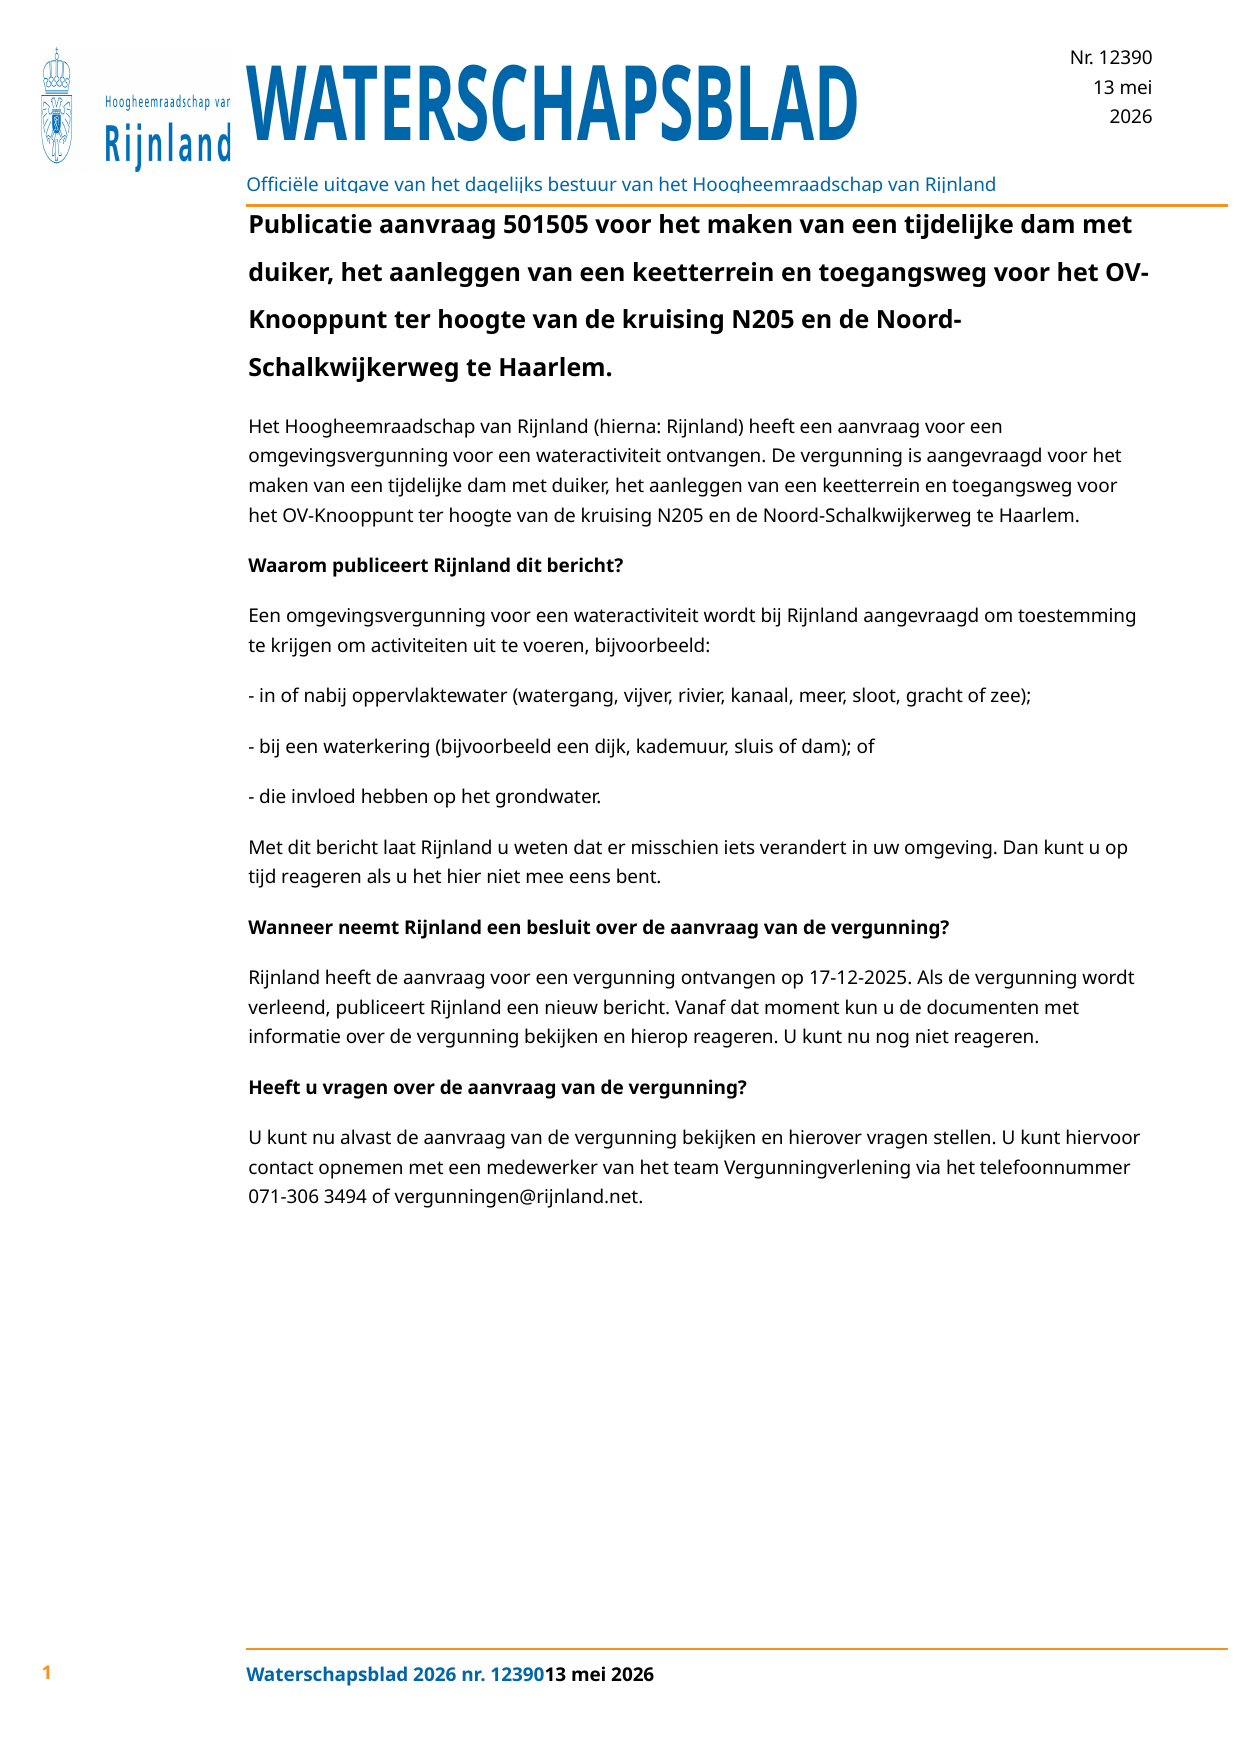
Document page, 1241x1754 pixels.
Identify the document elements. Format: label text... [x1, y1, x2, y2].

text Publicatie aanvraag 501505 voor het maken van een tijdelijke dam met duiker, het aanleggen van een keetterrein en toegangsweg voor het OV-Knooppunt ter hoogte van de kruising N205 en de Noord-Schalkwijkerweg te Haarlem. [248, 207, 1152, 384]
text Heeft u vragen over de aanvraag van de vergunning? [248, 1074, 1152, 1100]
text Waarom publiceert Rijnland dit bericht? [248, 552, 1152, 578]
text Een omgevingsvergunning voor een wateractiviteit wordt bij Rijnland aangevraagd om toestemming te krijgen om activiteiten uit te voeren, bijvoorbeeld: [248, 603, 1152, 658]
picture [41, 47, 231, 172]
text Rijnland heeft de aanvraag voor een vergunning ontvangen op 17-12-2025. Als de vergunning wordt verleend, publiceert Rijnland een nieuw bericht. Vanaf dat moment kun u de documenten met informatie over de vergunning bekijken en hierop reageren. U kunt nu nog niet reageren. [248, 964, 1152, 1049]
text U kunt nu alvast de aanvraag van de vergunning bekijken en hierover vragen stellen. U kunt hiervoor contact opnemen met een medewerker van het team Vergunningverlening via het telefoonnummer 071-306 3494 of vergunningen@rijnland.net. [248, 1124, 1152, 1209]
text - die invloed hebben op het grondwater. [248, 783, 1152, 809]
text Het Hoogheemraadschap van Rijnland (hierna: Rijnland) heeft een aanvraag voor een omgevingsvergunning voor een wateractiviteit ontvangen. De vergunning is aangevraagd voor het maken van een tijdelijke dam met duiker, het aanleggen van een keetterrein en toegangsweg voor het OV-Knooppunt ter hoogte van de kruising N205 en de Noord-Schalkwijkerweg te Haarlem. [248, 413, 1152, 528]
text - in of nabij oppervlaktewater (watergang, vijver, rivier, kanaal, meer, sloot, gracht of zee); [248, 683, 1152, 708]
text Met dit bericht laat Rijnland u weten dat er misschien iets verandert in uw omgeving. Dan kunt u op tijd reageren als u het hier niet mee eens bent. [248, 834, 1152, 889]
text Wanneer neemt Rijnland een besluit over de aanvraag van de vergunning? [248, 914, 1152, 940]
text - bij een waterkering (bijvoorbeeld een dijk, kademuur, sluis of dam); of [248, 733, 1152, 759]
